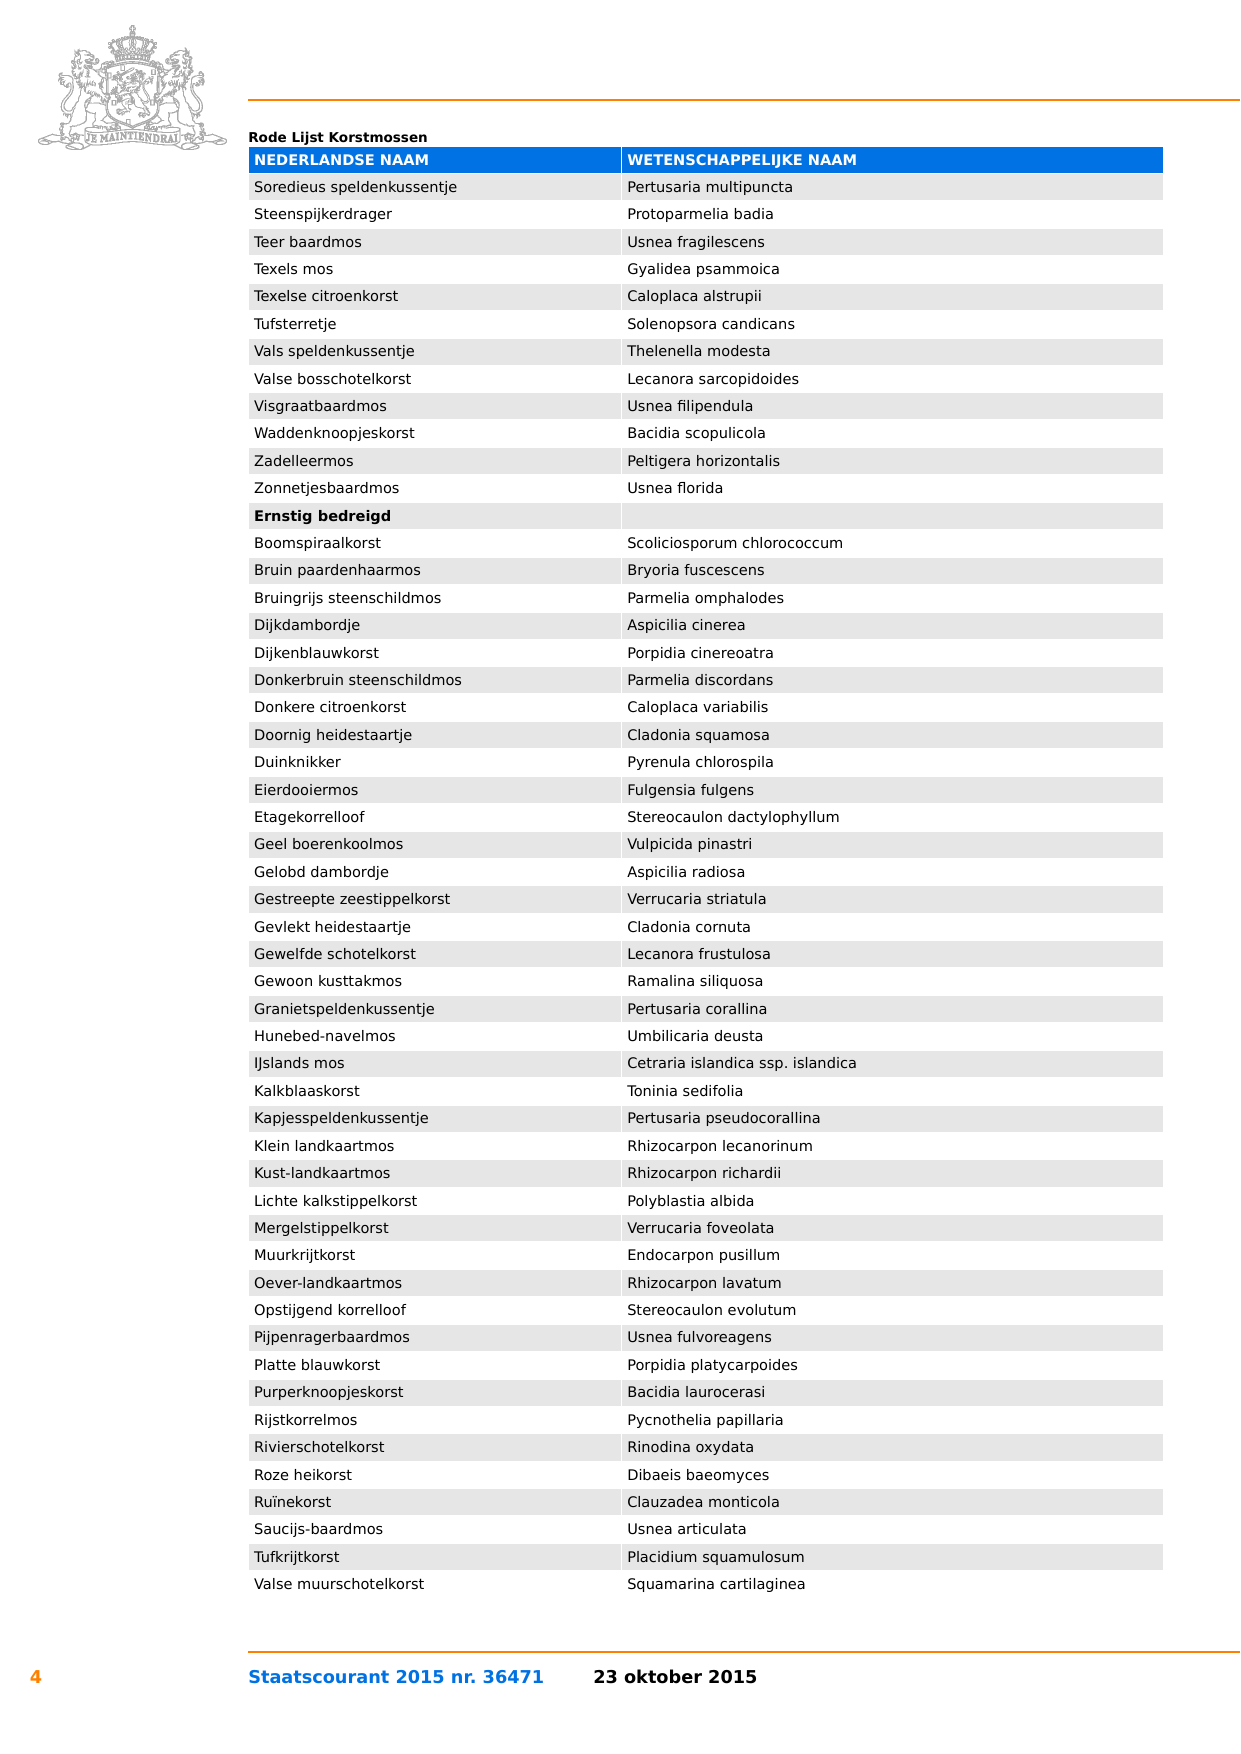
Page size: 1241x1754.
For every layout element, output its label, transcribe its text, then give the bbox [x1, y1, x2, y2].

table_cell Hunebed-navelmos [249, 1023, 621, 1050]
table_cell Stereocaulon dactylophyllum [622, 804, 1163, 831]
table_cell Rijstkorrelmos [249, 1407, 621, 1433]
table_cell Protoparmelia badia [622, 201, 1163, 228]
table_cell Fulgensia fulgens [622, 777, 1163, 803]
table_cell Pycnothelia papillaria [622, 1407, 1163, 1433]
table_cell Oever-landkaartmos [249, 1270, 621, 1296]
table_cell Teer baardmos [249, 229, 621, 255]
table_cell Lecanora frustulosa [622, 941, 1163, 967]
table_cell Valse muurschotelkorst [249, 1571, 621, 1598]
table_cell Cladonia cornuta [622, 914, 1163, 940]
table_header Rode Lijst Korstmossen [248, 130, 1163, 146]
table_cell Solenopsora candicans [622, 311, 1163, 337]
table_cell Clauzadea monticola [622, 1489, 1163, 1515]
table_cell Bryoria fuscescens [622, 558, 1163, 584]
table_cell Bruingrijs steenschildmos [249, 585, 621, 611]
table_cell Endocarpon pusillum [622, 1243, 1163, 1269]
table_cell Texelse citroenkorst [249, 284, 621, 310]
table_cell Pijpenragerbaardmos [249, 1325, 621, 1351]
table_cell Klein landkaartmos [249, 1133, 621, 1159]
table_cell Aspicilia radiosa [622, 859, 1163, 885]
table_cell Donkerbruin steenschildmos [249, 667, 621, 693]
table_cell Rhizocarpon richardii [622, 1160, 1163, 1187]
table_cell Thelenella modesta [622, 339, 1163, 365]
table_cell Gestreepte zeestippelkorst [249, 886, 621, 913]
table_cell Dibaeis baeomyces [622, 1462, 1163, 1488]
table_cell Saucijs-baardmos [249, 1516, 621, 1543]
table_cell Usnea fragilescens [622, 229, 1163, 255]
picture [38, 25, 227, 150]
table_cell Etagekorrelloof [249, 804, 621, 831]
table_cell Steenspijkerdrager [249, 201, 621, 228]
table_cell Geel boerenkoolmos [249, 832, 621, 858]
table_cell Toninia sedifolia [622, 1078, 1163, 1104]
table_cell Pertusaria corallina [622, 996, 1163, 1022]
table_cell Texels mos [249, 256, 621, 283]
table_cell Placidium squamulosum [622, 1544, 1163, 1570]
table_cell Cladonia squamosa [622, 722, 1163, 748]
table_cell Platte blauwkorst [249, 1352, 621, 1378]
table_cell Usnea fulvoreagens [622, 1325, 1163, 1351]
table_cell Polyblastia albida [622, 1188, 1163, 1214]
table_cell Usnea filipendula [622, 393, 1163, 419]
table_cell Duinknikker [249, 749, 621, 776]
table_cell Purperknoopjeskorst [249, 1380, 621, 1406]
table_cell Boomspiraalkorst [249, 530, 621, 557]
table_cell Ramalina siliquosa [622, 969, 1163, 995]
table_cell Soredieus speldenkussentje [249, 174, 621, 200]
table_cell Valse bosschotelkorst [249, 366, 621, 392]
table_cell Roze heikorst [249, 1462, 621, 1488]
table_cell NEDERLANDSE NAAM [249, 147, 621, 173]
table_cell Visgraatbaardmos [249, 393, 621, 419]
table_cell Zonnetjesbaardmos [249, 475, 621, 502]
table_cell Kust-landkaartmos [249, 1160, 621, 1187]
table_cell Gewoon kusttakmos [249, 969, 621, 995]
table_cell Mergelstippelkorst [249, 1215, 621, 1241]
table_cell Usnea florida [622, 475, 1163, 502]
table_cell Rhizocarpon lecanorinum [622, 1133, 1163, 1159]
table_cell Eierdooiermos [249, 777, 621, 803]
table_cell Cetraria islandica ssp. islandica [622, 1051, 1163, 1077]
table_cell Tufsterretje [249, 311, 621, 337]
table_cell Gevlekt heidestaartje [249, 914, 621, 940]
table_cell Lecanora sarcopidoides [622, 366, 1163, 392]
table_cell Parmelia discordans [622, 667, 1163, 693]
table_cell Aspicilia cinerea [622, 613, 1163, 639]
table_cell Ruïnekorst [249, 1489, 621, 1515]
table_cell Caloplaca variabilis [622, 695, 1163, 721]
table_cell Rhizocarpon lavatum [622, 1270, 1163, 1296]
table_cell Verrucaria striatula [622, 886, 1163, 913]
table_cell Peltigera horizontalis [622, 448, 1163, 474]
table_cell Tufkrijtkorst [249, 1544, 621, 1570]
table_cell Dijkenblauwkorst [249, 640, 621, 666]
table_cell Parmelia omphalodes [622, 585, 1163, 611]
table_cell Rinodina oxydata [622, 1434, 1163, 1461]
table_cell Caloplaca alstrupii [622, 284, 1163, 310]
table_cell Pertusaria multipuncta [622, 174, 1163, 200]
table_cell Verrucaria foveolata [622, 1215, 1163, 1241]
table_cell Squamarina cartilaginea [622, 1571, 1163, 1598]
table_cell Stereocaulon evolutum [622, 1297, 1163, 1324]
table_cell Vulpicida pinastri [622, 832, 1163, 858]
table_cell Bacidia laurocerasi [622, 1380, 1163, 1406]
table_cell Bacidia scopulicola [622, 421, 1163, 447]
table_cell Scoliciosporum chlorococcum [622, 530, 1163, 557]
table_cell Porpidia cinereoatra [622, 640, 1163, 666]
table_cell Pyrenula chlorospila [622, 749, 1163, 776]
table_cell Gyalidea psammoica [622, 256, 1163, 283]
table_cell Kapjesspeldenkussentje [249, 1106, 621, 1132]
table_cell Gewelfde schotelkorst [249, 941, 621, 967]
table_cell Rivierschotelkorst [249, 1434, 621, 1461]
table_cell IJslands mos [249, 1051, 621, 1077]
table_cell Gelobd dambordje [249, 859, 621, 885]
table_cell Zadelleermos [249, 448, 621, 474]
table_cell Dijkdambordje [249, 613, 621, 639]
table_cell Lichte kalkstippelkorst [249, 1188, 621, 1214]
table_cell Waddenknoopjeskorst [249, 421, 621, 447]
table_cell Granietspeldenkussentje [249, 996, 621, 1022]
table_cell Donkere citroenkorst [249, 695, 621, 721]
table_cell Pertusaria pseudocorallina [622, 1106, 1163, 1132]
table_cell Umbilicaria deusta [622, 1023, 1163, 1050]
table_cell [622, 503, 1163, 529]
table_cell Porpidia platycarpoides [622, 1352, 1163, 1378]
table_cell Vals speldenkussentje [249, 339, 621, 365]
table_cell Doornig heidestaartje [249, 722, 621, 748]
table_cell Opstijgend korrelloof [249, 1297, 621, 1324]
table_cell Muurkrijtkorst [249, 1243, 621, 1269]
table_cell Usnea articulata [622, 1516, 1163, 1543]
table_cell WETENSCHAPPELIJKE NAAM [622, 147, 1163, 173]
table_cell Ernstig bedreigd [249, 503, 621, 529]
table_cell Bruin paardenhaarmos [249, 558, 621, 584]
table_cell Kalkblaaskorst [249, 1078, 621, 1104]
